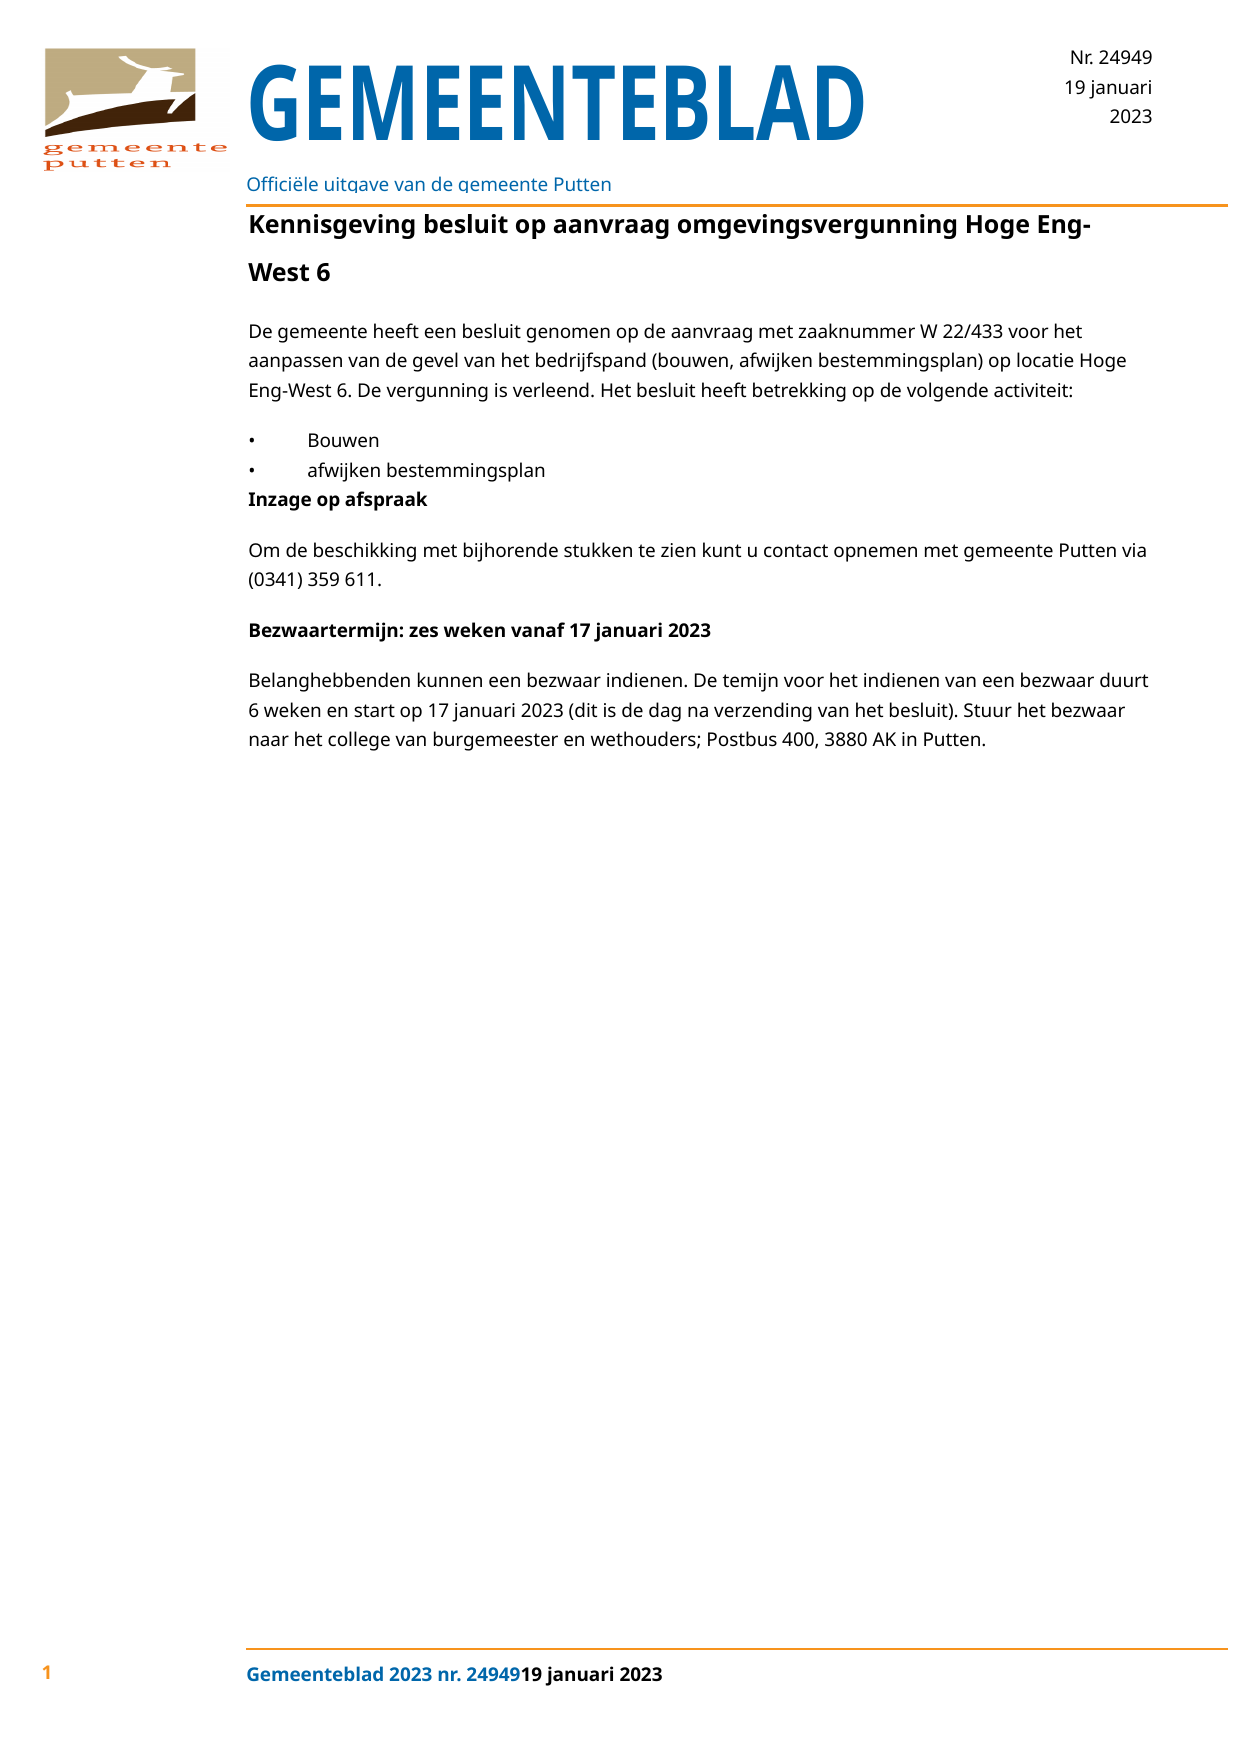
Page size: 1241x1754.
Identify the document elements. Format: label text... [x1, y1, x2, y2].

text Om de beschikking met bijhorende stukken te zien kunt u contact opnemen met gemeente Putten via (0341) 359 611. [248, 537, 1152, 592]
text De gemeente heeft een besluit genomen op de aanvraag met zaaknummer W 22/433 voor het aanpassen van de gevel van het bedrijfspand (bouwen, afwijken bestemmingsplan) op locatie Hoge Eng-West 6. De vergunning is verleend. Het besluit heeft betrekking op de volgende activiteit: [248, 318, 1152, 403]
text Inzage op afspraak [248, 487, 1152, 512]
text Bezwaartermijn: zes weken vanaf 17 januari 2023 [248, 617, 1152, 643]
list Bouwen [248, 427, 1152, 453]
list afwijken bestemmingsplan [248, 457, 1152, 483]
text Belanghebbenden kunnen een bezwaar indienen. De temijn voor het indienen van een bezwaar duurt 6 weken en start op 17 januari 2023 (dit is de dag na verzending van het besluit). Stuur het bezwaar naar het college van burgemeester en wethouders; Postbus 400, 3880 AK in Putten. [248, 667, 1152, 752]
picture [41, 47, 231, 172]
text Kennisgeving besluit op aanvraag omgevingsvergunning Hoge Eng-West 6 [248, 207, 1152, 288]
